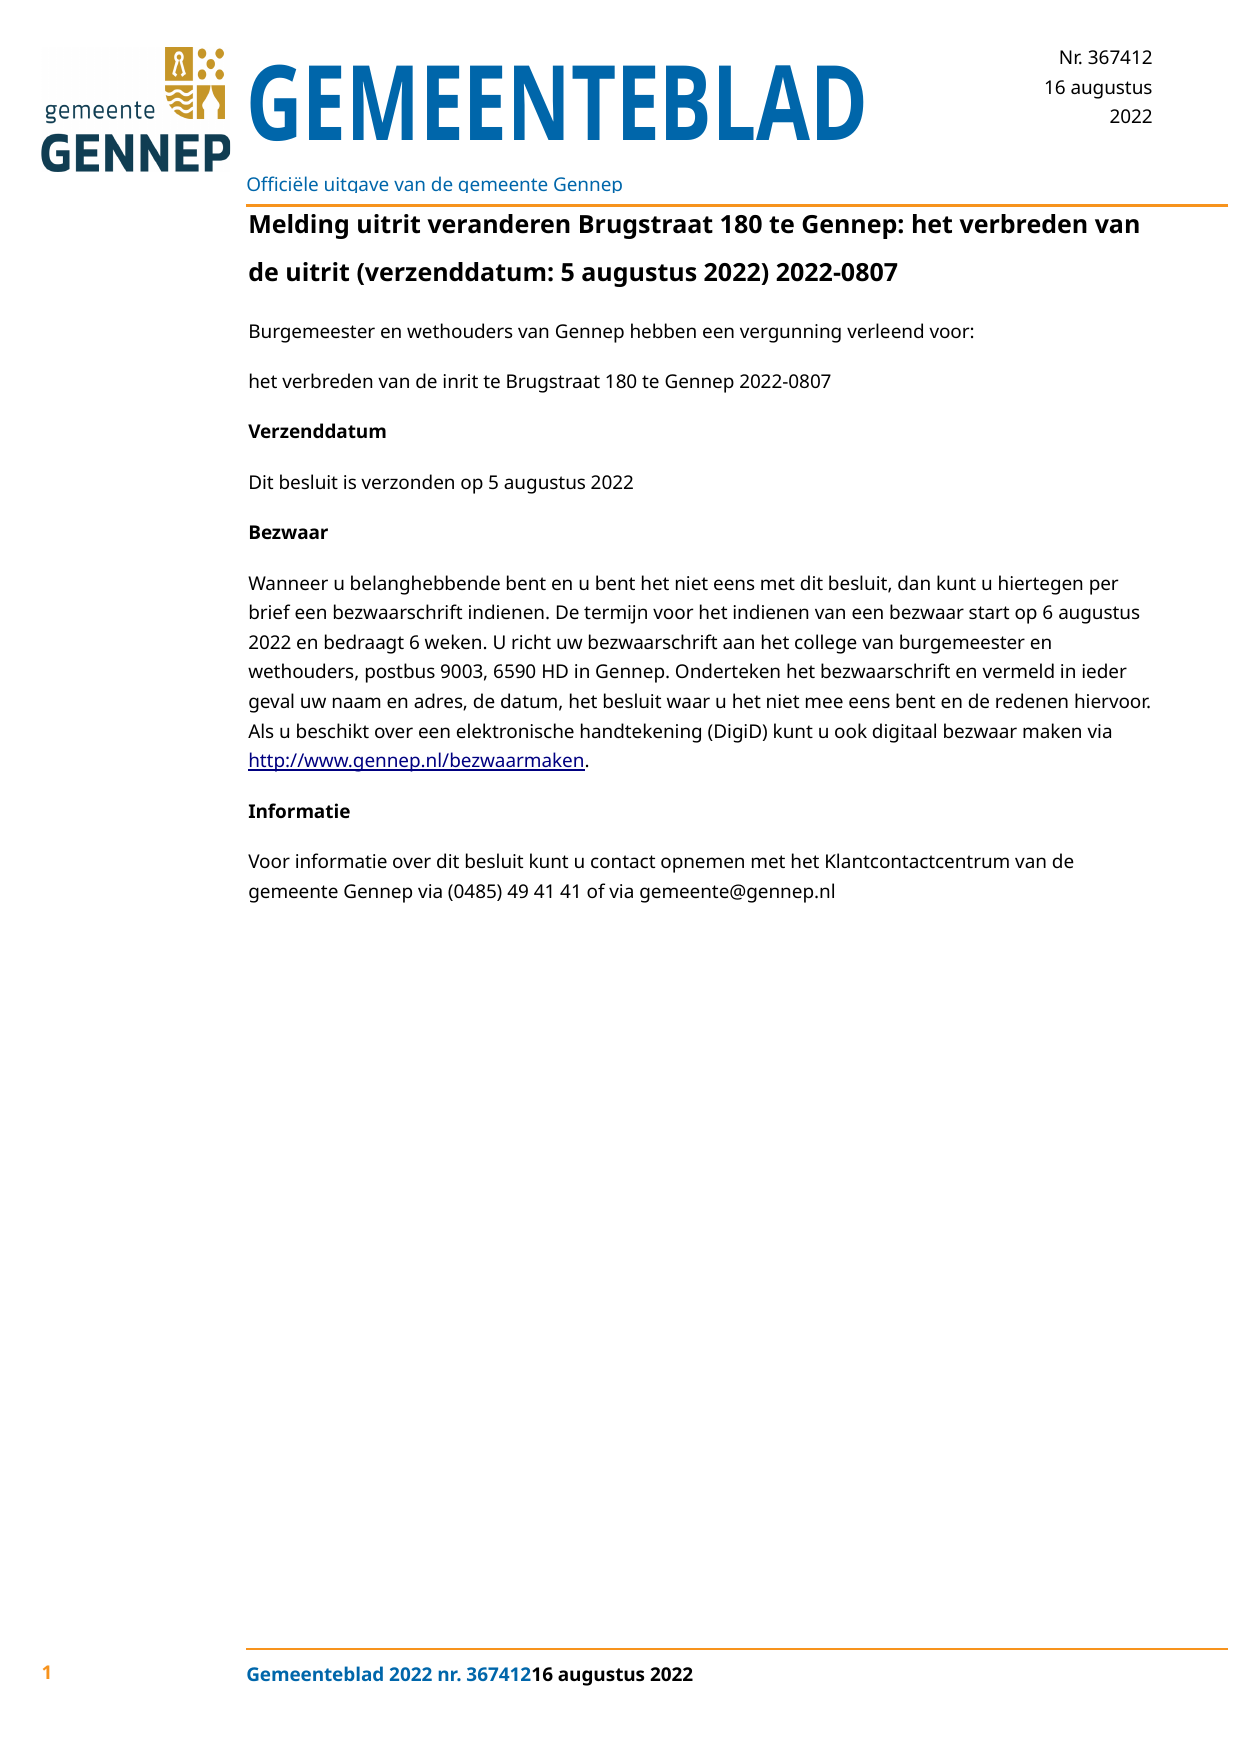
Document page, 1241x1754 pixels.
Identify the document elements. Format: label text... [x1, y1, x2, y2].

text Melding uitrit veranderen Brugstraat 180 te Gennep: het verbreden van de uitrit (verzenddatum: 5 augustus 2022) 2022-0807 [248, 207, 1152, 288]
text Dit besluit is verzonden op 5 augustus 2022 [248, 469, 1152, 495]
text Bezwaar [248, 519, 1152, 545]
text Verzenddatum [248, 419, 1152, 444]
text Informatie [248, 798, 1152, 824]
text Voor informatie over dit besluit kunt u contact opnemen met het Klantcontactcentrum van de gemeente Gennep via (0485) 49 41 41 of via gemeente@gennep.nl [248, 848, 1152, 904]
text het verbreden van de inrit te Brugstraat 180 te Gennep 2022-0807 [248, 368, 1152, 394]
picture [41, 47, 231, 172]
text Wanneer u belanghebbende bent en u bent het niet eens met dit besluit, dan kunt u hiertegen per brief een bezwaarschrift indienen. De termijn voor het indienen van een bezwaar start op 6 augustus 2022 en bedraagt 6 weken. U richt uw bezwaarschrift aan het college van burgemeester en wethouders, postbus 9003, 6590 HD in Gennep. Onderteken het bezwaarschrift en vermeld in ieder geval uw naam en adres, de datum, het besluit waar u het niet mee eens bent en de redenen hiervoor. Als u beschikt over een elektronische handtekening (DigiD) kunt u ook digitaal bezwaar maken via http://www.gennep.nl/bezwaarmaken. [248, 570, 1152, 773]
text Burgemeester en wethouders van Gennep hebben een vergunning verleend voor: [248, 318, 1152, 344]
